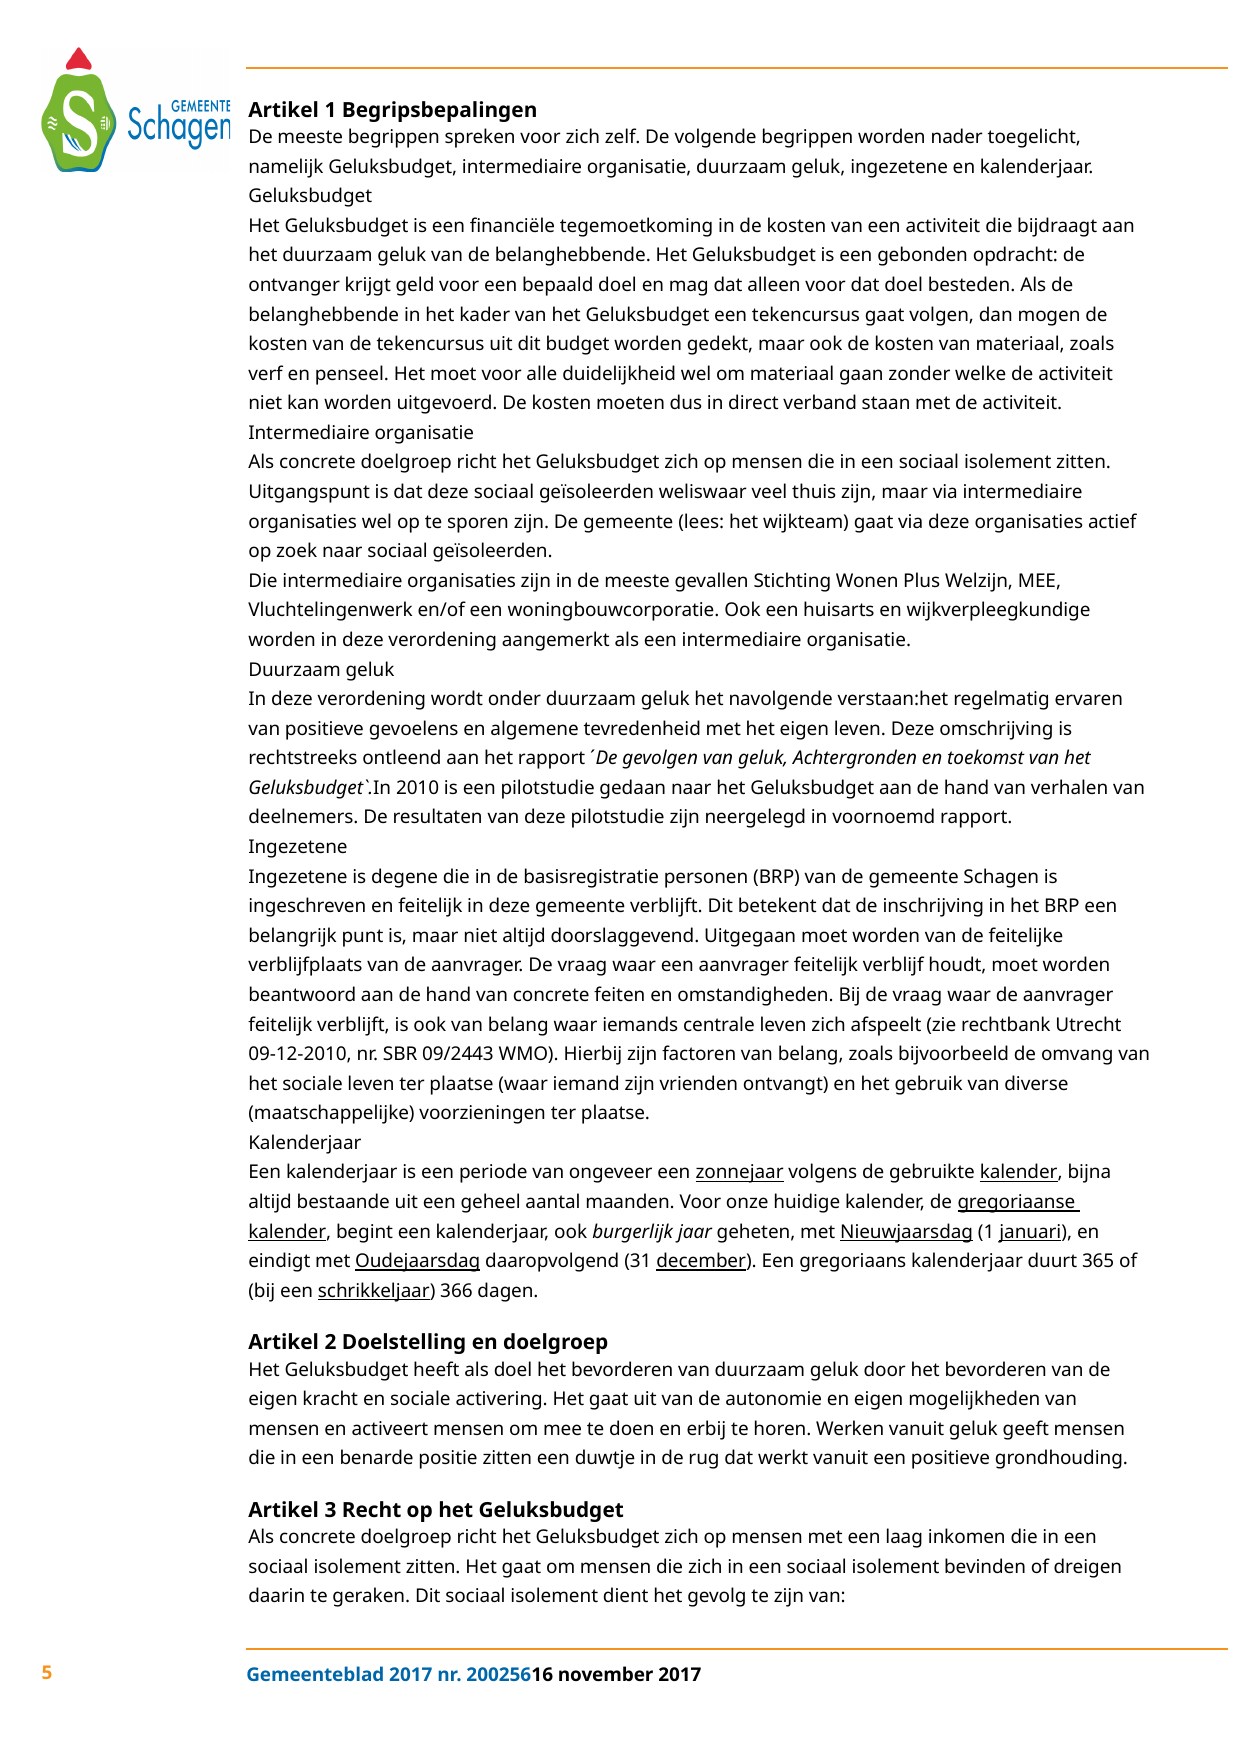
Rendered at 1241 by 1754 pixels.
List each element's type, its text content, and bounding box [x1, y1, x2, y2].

text Artikel 3 Recht op het Geluksbudget [248, 1495, 1152, 1523]
text Kalenderjaar [248, 1129, 1152, 1155]
text Die intermediaire organisaties zijn in de meeste gevallen Stichting Wonen Plus Welzijn, MEE, Vluchtelingenwerk en/of een woningbouwcorporatie. Ook een huisarts en wijkverpleegkundige worden in deze verordening aangemerkt als een intermediaire organisatie. [248, 567, 1152, 652]
picture [41, 47, 231, 172]
text Ingezetene [248, 833, 1152, 859]
text De meeste begrippen spreken voor zich zelf. De volgende begrippen worden nader toegelicht, namelijk Geluksbudget, intermediaire organisatie, duurzaam geluk, ingezetene en kalenderjaar. [248, 123, 1152, 178]
text Als concrete doelgroep richt het Geluksbudget zich op mensen die in een sociaal isolement zitten. Uitgangspunt is dat deze sociaal geïsoleerden weliswaar veel thuis zijn, maar via intermediaire organisaties wel op te sporen zijn. De gemeente (lees: het wijkteam) gaat via deze organisaties actief op zoek naar sociaal geïsoleerden. [248, 449, 1152, 563]
text Het Geluksbudget heeft als doel het bevorderen van duurzaam geluk door het bevorderen van de eigen kracht en sociale activering. Het gaat uit van de autonomie en eigen mogelijkheden van mensen en activeert mensen om mee te doen en erbij te horen. Werken vanuit geluk geeft mensen die in een benarde positie zitten een duwtje in de rug dat werkt vanuit een positieve grondhouding. [248, 1356, 1152, 1470]
text Artikel 2 Doelstelling en doelgroep [248, 1327, 1152, 1356]
text Een kalenderjaar is een periode van ongeveer een zonnejaar volgens de gebruikte kalender, bijna altijd bestaande uit een geheel aantal maanden. Voor onze huidige kalender, de gregoriaanse kalender, begint een kalenderjaar, ook burgerlijk jaar geheten, met Nieuwjaarsdag (1 januari), en eindigt met Oudejaarsdag daaropvolgend (31 december). Een gregoriaans kalenderjaar duurt 365 of (bij een schrikkeljaar) 366 dagen. [248, 1159, 1152, 1303]
text Als concrete doelgroep richt het Geluksbudget zich op mensen met een laag inkomen die in een sociaal isolement zitten. Het gaat om mensen die zich in een sociaal isolement bevinden of dreigen daarin te geraken. Dit sociaal isolement dient het gevolg te zijn van: [248, 1523, 1152, 1608]
text Geluksbudget [248, 182, 1152, 208]
text In deze verordening wordt onder duurzaam geluk het navolgende verstaan:het regelmatig ervaren van positieve gevoelens en algemene tevredenheid met het eigen leven. Deze omschrijving is rechtstreeks ontleend aan het rapport ´De gevolgen van geluk, Achtergronden en toekomst van het Geluksbudget`.In 2010 is een pilotstudie gedaan naar het Geluksbudget aan de hand van verhalen van deelnemers. De resultaten van deze pilotstudie zijn neergelegd in voornoemd rapport. [248, 685, 1152, 829]
text Artikel 1 Begripsbepalingen [248, 95, 1152, 123]
text Duurzaam geluk [248, 656, 1152, 681]
text Ingezetene is degene die in de basisregistratie personen (BRP) van de gemeente Schagen is ingeschreven en feitelijk in deze gemeente verblijft. Dit betekent dat de inschrijving in het BRP een belangrijk punt is, maar niet altijd doorslaggevend. Uitgegaan moet worden van de feitelijke verblijfplaats van de aanvrager. De vraag waar een aanvrager feitelijk verblijf houdt, moet worden beantwoord aan de hand van concrete feiten en omstandigheden. Bij de vraag waar de aanvrager feitelijk verblijft, is ook van belang waar iemands centrale leven zich afspeelt (zie rechtbank Utrecht 09-12-2010, nr. SBR 09/2443 WMO). Hierbij zijn factoren van belang, zoals bijvoorbeeld de omvang van het sociale leven ter plaatse (waar iemand zijn vrienden ontvangt) en het gebruik van diverse (maatschappelijke) voorzieningen ter plaatse. [248, 863, 1152, 1125]
text Intermediaire organisatie [248, 419, 1152, 445]
text Het Geluksbudget is een financiële tegemoetkoming in de kosten van een activiteit die bijdraagt aan het duurzaam geluk van de belanghebbende. Het Geluksbudget is een gebonden opdracht: de ontvanger krijgt geld voor een bepaald doel en mag dat alleen voor dat doel besteden. Als de belanghebbende in het kader van het Geluksbudget een tekencursus gaat volgen, dan mogen de kosten van de tekencursus uit dit budget worden gedekt, maar ook de kosten van materiaal, zoals verf en penseel. Het moet voor alle duidelijkheid wel om materiaal gaan zonder welke de activiteit niet kan worden uitgevoerd. De kosten moeten dus in direct verband staan met de activiteit. [248, 212, 1152, 415]
